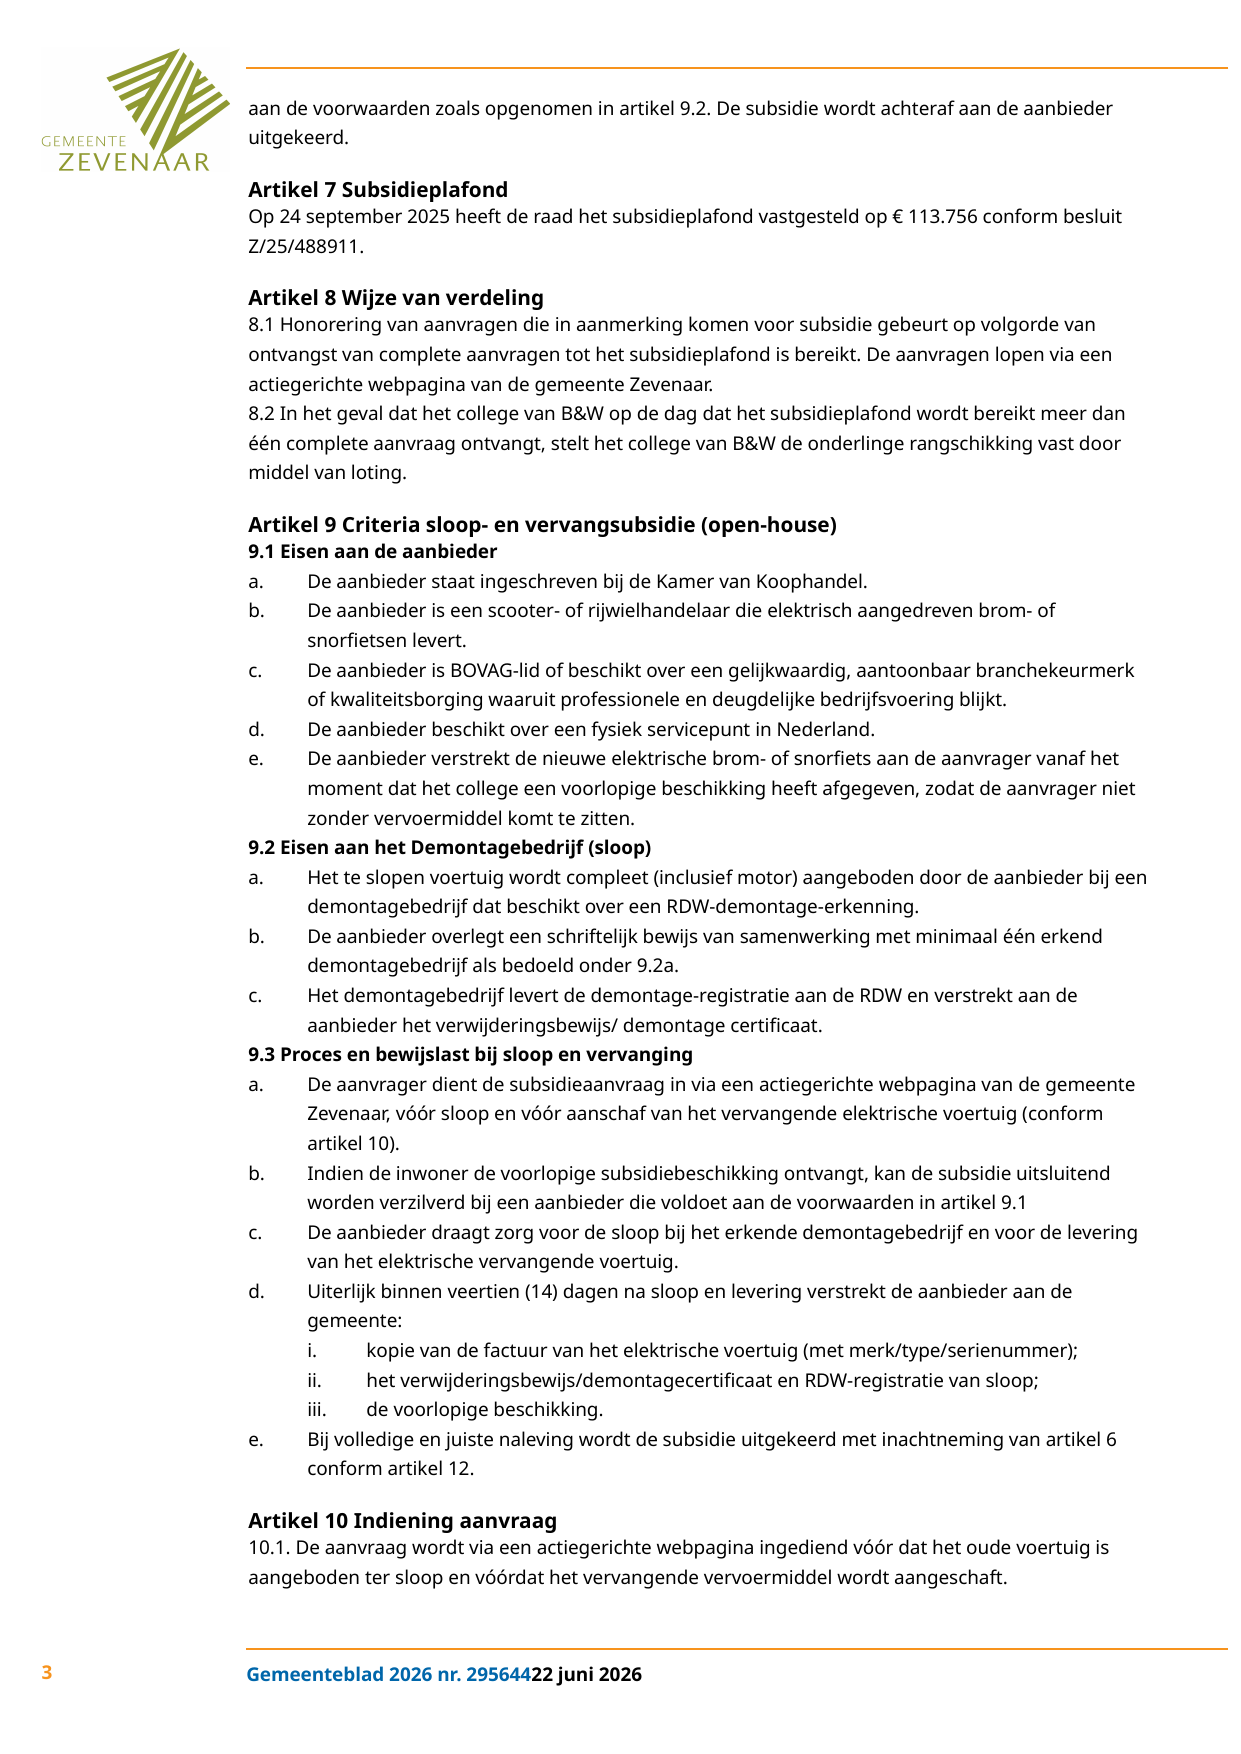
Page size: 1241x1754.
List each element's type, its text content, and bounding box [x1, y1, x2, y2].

list De aanbieder draagt zorg voor de sloop bij het erkende demontagebedrijf en voor de levering van het elektrische vervangende voertuig. [248, 1219, 1152, 1274]
text 8.1 Honorering van aanvragen die in aanmerking komen voor subsidie gebeurt op volgorde van ontvangst van complete aanvragen tot het subsidieplafond is bereikt. De aanvragen lopen via een actiegerichte webpagina van de gemeente Zevenaar. [248, 312, 1152, 397]
list De aanvrager dient de subsidieaanvraag in via een actiegerichte webpagina van de gemeente Zevenaar, vóór sloop en vóór aanschaf van het vervangende elektrische voertuig (conform artikel 10). [248, 1071, 1152, 1156]
list Bij volledige en juiste naleving wordt de subsidie uitgekeerd met inachtneming van artikel 6 conform artikel 12. [248, 1426, 1152, 1481]
list De aanbieder staat ingeschreven bij de Kamer van Koophandel. [248, 568, 1152, 594]
picture [41, 47, 231, 172]
text 8.2 In het geval dat het college van B&W op de dag dat het subsidieplafond wordt bereikt meer dan één complete aanvraag ontvangt, stelt het college van B&W de onderlinge rangschikking vast door middel van loting. [248, 400, 1152, 485]
text Op 24 september 2025 heeft de raad het subsidieplafond vastgesteld op € 113.756 conform besluit Z/25/488911. [248, 203, 1152, 258]
list De aanbieder overlegt een schriftelijk bewijs van samenwerking met minimaal één erkend demontagebedrijf als bedoeld onder 9.2a. [248, 923, 1152, 978]
list De aanbieder beschikt over een fysiek servicepunt in Nederland. [248, 716, 1152, 742]
list de voorlopige beschikking. [307, 1396, 1152, 1422]
list De aanbieder verstrekt de nieuwe elektrische brom- of snorfiets aan de aanvrager vanaf het moment dat het college een voorlopige beschikking heeft afgegeven, zodat de aanvrager niet zonder vervoermiddel komt te zitten. [248, 746, 1152, 830]
text 9.2 Eisen aan het Demontagebedrijf (sloop) [248, 834, 1152, 860]
text Artikel 10 Indiening aanvraag [248, 1506, 1152, 1534]
list het verwijderingsbewijs/demontagecertificaat en RDW-registratie van sloop; [307, 1367, 1152, 1392]
list De aanbieder is een scooter- of rijwielhandelaar die elektrisch aangedreven brom- of snorfietsen levert. [248, 598, 1152, 653]
list kopie van de factuur van het elektrische voertuig (met merk/type/serienummer); [307, 1337, 1152, 1363]
text aan de voorwaarden zoals opgenomen in artikel 9.2. De subsidie wordt achteraf aan de aanbieder uitgekeerd. [248, 95, 1152, 150]
list Het demontagebedrijf levert de demontage-registratie aan de RDW en verstrekt aan de aanbieder het verwijderingsbewijs/ demontage certificaat. [248, 982, 1152, 1037]
list Uiterlijk binnen veertien (14) dagen na sloop en levering verstrekt de aanbieder aan de gemeente: [248, 1278, 1152, 1333]
list Het te slopen voertuig wordt compleet (inclusief motor) aangeboden door de aanbieder bij een demontagebedrijf dat beschikt over een RDW-demontage-erkenning. [248, 864, 1152, 919]
text 9.3 Proces en bewijslast bij sloop en vervanging [248, 1041, 1152, 1067]
text Artikel 8 Wijze van verdeling [248, 283, 1152, 312]
text 10.1. De aanvraag wordt via een actiegerichte webpagina ingediend vóór dat het oude voertuig is aangeboden ter sloop en vóórdat het vervangende vervoermiddel wordt aangeschaft. [248, 1534, 1152, 1590]
list De aanbieder is BOVAG-lid of beschikt over een gelijkwaardig, aantoonbaar branchekeurmerk of kwaliteitsborging waaruit professionele en deugdelijke bedrijfsvoering blijkt. [248, 657, 1152, 712]
text 9.1 Eisen aan de aanbieder [248, 538, 1152, 564]
text Artikel 9 Criteria sloop- en vervangsubsidie (open-house) [248, 510, 1152, 538]
list Indien de inwoner de voorlopige subsidiebeschikking ontvangt, kan de subsidie uitsluitend worden verzilverd bij een aanbieder die voldoet aan de voorwaarden in artikel 9.1 [248, 1160, 1152, 1215]
text Artikel 7 Subsidieplafond [248, 175, 1152, 203]
